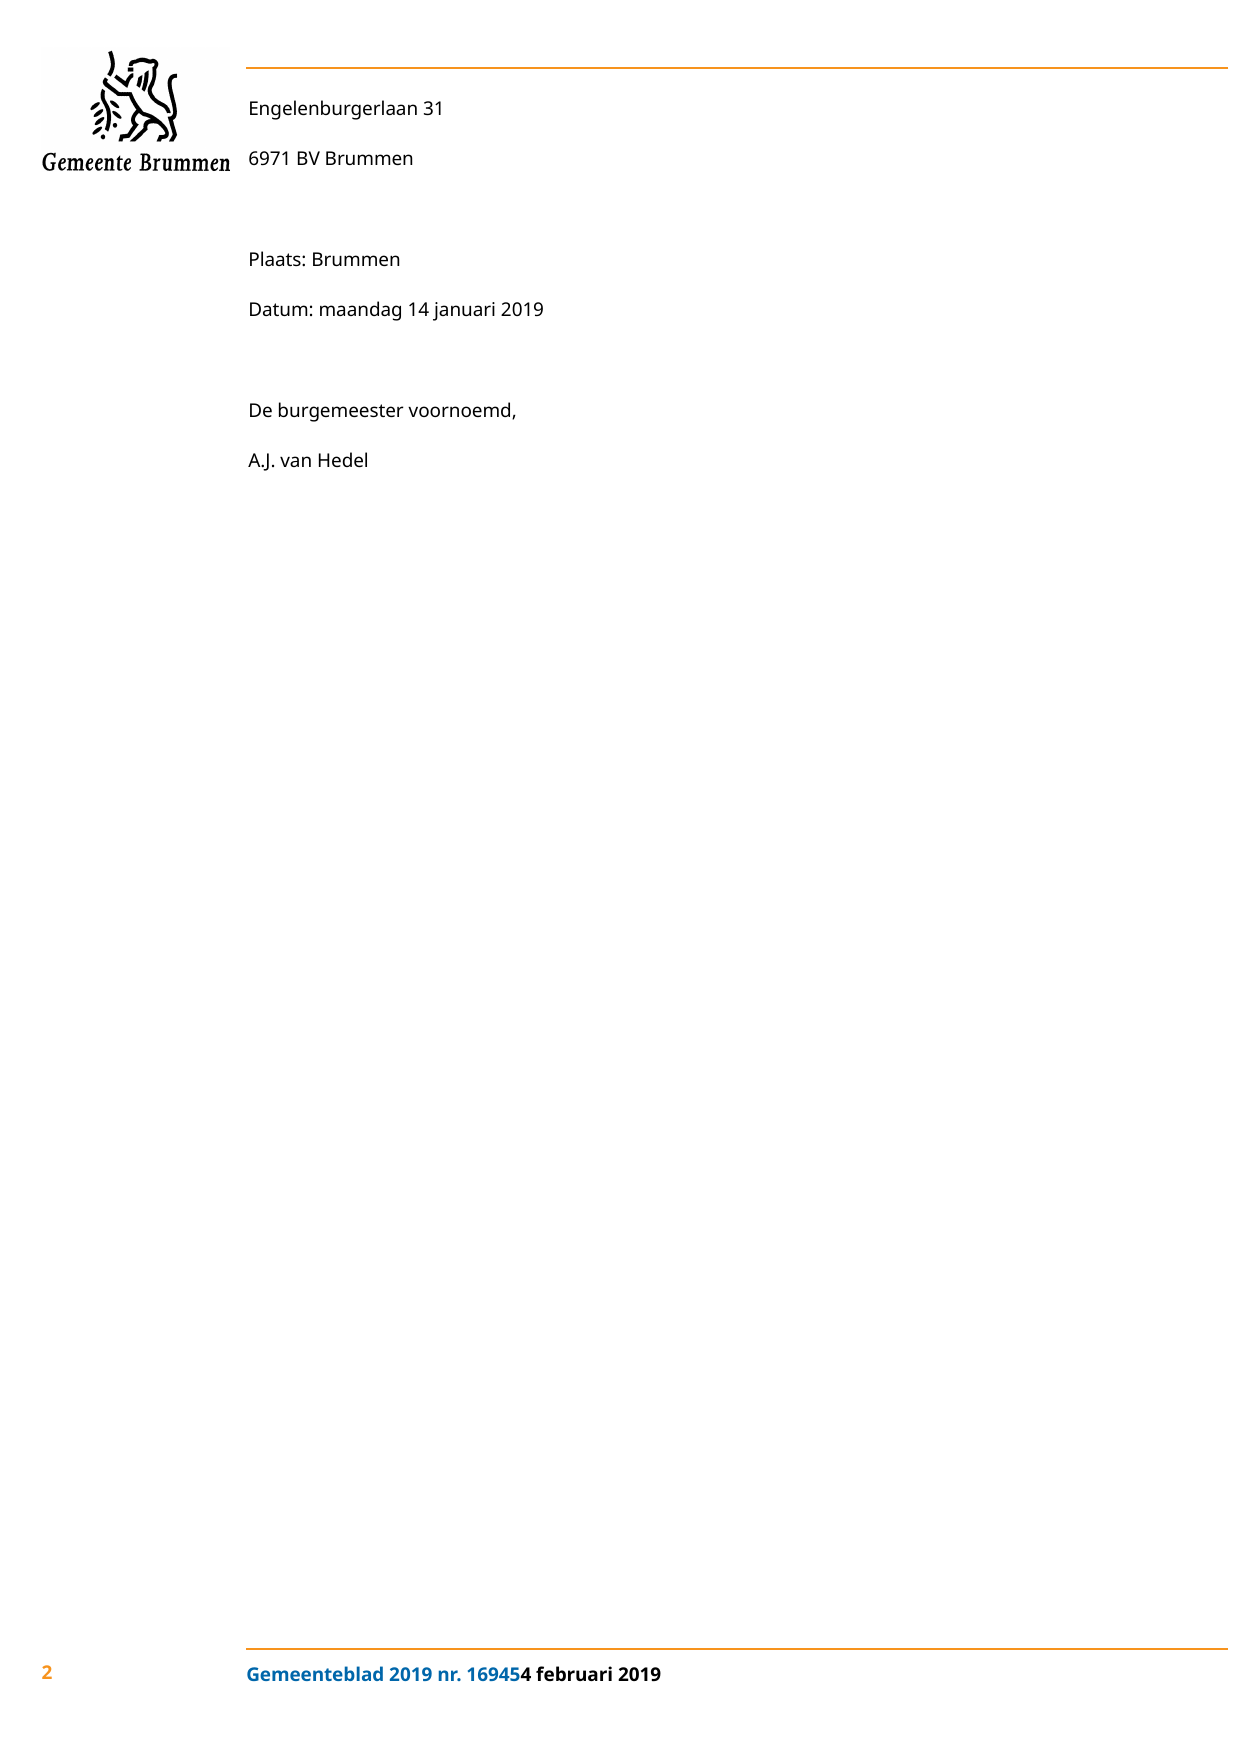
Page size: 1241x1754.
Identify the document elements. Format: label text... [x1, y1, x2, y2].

text Datum: maandag 14 januari 2019 [248, 296, 1152, 322]
text De burgemeester voornoemd, [248, 397, 1152, 423]
text 6971 BV Brummen [248, 145, 1152, 171]
text Plaats: Brummen [248, 246, 1152, 272]
picture [41, 47, 231, 172]
text Engelenburgerlaan 31 [248, 95, 1152, 121]
text A.J. van Hedel [248, 448, 1152, 473]
